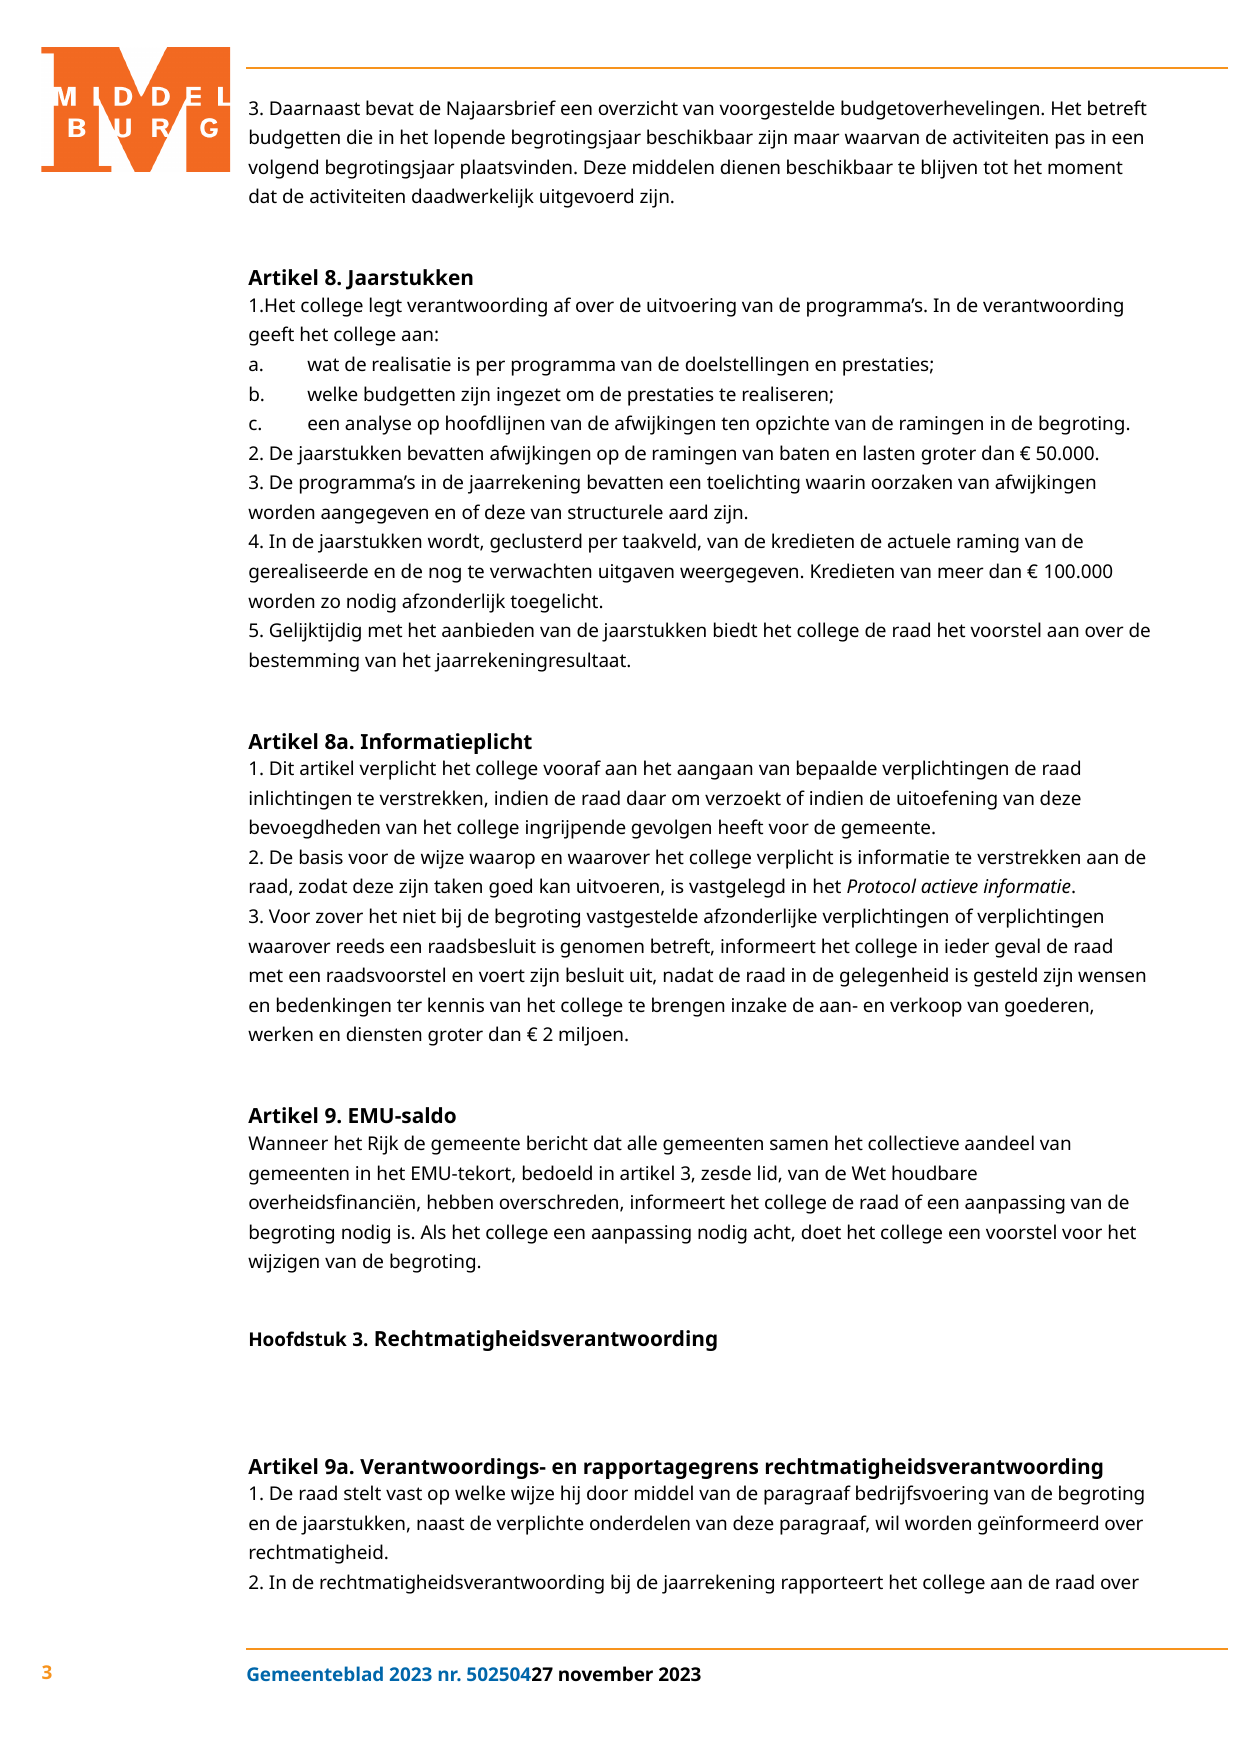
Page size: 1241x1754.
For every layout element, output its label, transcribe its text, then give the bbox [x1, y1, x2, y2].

list wat de realisatie is per programma van de doelstellingen en prestaties; [248, 351, 1152, 377]
text 1. Dit artikel verplicht het college vooraf aan het aangaan van bepaalde verplichtingen de raad inlichtingen te verstrekken, indien de raad daar om verzoekt of indien de uitoefening van deze bevoegdheden van het college ingrijpende gevolgen heeft voor de gemeente. [248, 755, 1152, 840]
text 3. De programma’s in de jaarrekening bevatten een toelichting waarin oorzaken van afwijkingen worden aangegeven en of deze van structurele aard zijn. [248, 469, 1152, 525]
text 2. De basis voor de wijze waarop en waarover het college verplicht is informatie te verstrekken aan de raad, zodat deze zijn taken goed kan uitvoeren, is vastgelegd in het Protocol actieve informatie. [248, 844, 1152, 899]
text Artikel 9. EMU-saldo [248, 1102, 1152, 1130]
text Hoofdstuk 3. Rechtmatigheidsverantwoording [248, 1324, 1152, 1352]
text Artikel 9a. Verantwoordings- en rapportagegrens rechtmatigheidsverantwoording [248, 1452, 1152, 1480]
text Artikel 8. Jaarstukken [248, 263, 1152, 292]
text 1. De raad stelt vast op welke wijze hij door middel van de paragraaf bedrijfsvoering van de begroting en de jaarstukken, naast de verplichte onderdelen van deze paragraaf, wil worden geïnformeerd over rechtmatigheid. [248, 1480, 1152, 1565]
list een analyse op hoofdlijnen van de afwijkingen ten opzichte van de ramingen in de begroting. [248, 410, 1152, 436]
text 2. De jaarstukken bevatten afwijkingen op de ramingen van baten en lasten groter dan € 50.000. [248, 440, 1152, 466]
text 1.Het college legt verantwoording af over de uitvoering van de programma’s. In de verantwoording geeft het college aan: [248, 292, 1152, 347]
text 5. Gelijktijdig met het aanbieden van de jaarstukken biedt het college de raad het voorstel aan over de bestemming van het jaarrekeningresultaat. [248, 617, 1152, 673]
text 3. Daarnaast bevat de Najaarsbrief een overzicht van voorgestelde budgetoverhevelingen. Het betreft budgetten die in het lopende begrotingsjaar beschikbaar zijn maar waarvan de activiteiten pas in een volgend begrotingsjaar plaatsvinden. Deze middelen dienen beschikbaar te blijven tot het moment dat de activiteiten daadwerkelijk uitgevoerd zijn. [248, 95, 1152, 209]
picture [41, 47, 231, 172]
list welke budgetten zijn ingezet om de prestaties te realiseren; [248, 381, 1152, 406]
text 2. In de rechtmatigheidsverantwoording bij de jaarrekening rapporteert het college aan de raad over [248, 1569, 1152, 1595]
text 3. Voor zover het niet bij de begroting vastgestelde afzonderlijke verplichtingen of verplichtingen waarover reeds een raadsbesluit is genomen betreft, informeert het college in ieder geval de raad met een raadsvoorstel en voert zijn besluit uit, nadat de raad in de gelegenheid is gesteld zijn wensen en bedenkingen ter kennis van het college te brengen inzake de aan- en verkoop van goederen, werken en diensten groter dan € 2 miljoen. [248, 903, 1152, 1047]
text Wanneer het Rijk de gemeente bericht dat alle gemeenten samen het collectieve aandeel van gemeenten in het EMU-tekort, bedoeld in artikel 3, zesde lid, van de Wet houdbare overheidsfinanciën, hebben overschreden, informeert het college de raad of een aanpassing van de begroting nodig is. Als het college een aanpassing nodig acht, doet het college een voorstel voor het wijzigen van de begroting. [248, 1130, 1152, 1274]
text Artikel 8a. Informatieplicht [248, 727, 1152, 755]
text 4. In de jaarstukken wordt, geclusterd per taakveld, van de kredieten de actuele raming van de gerealiseerde en de nog te verwachten uitgaven weergegeven. Kredieten van meer dan € 100.000 worden zo nodig afzonderlijk toegelicht. [248, 529, 1152, 613]
